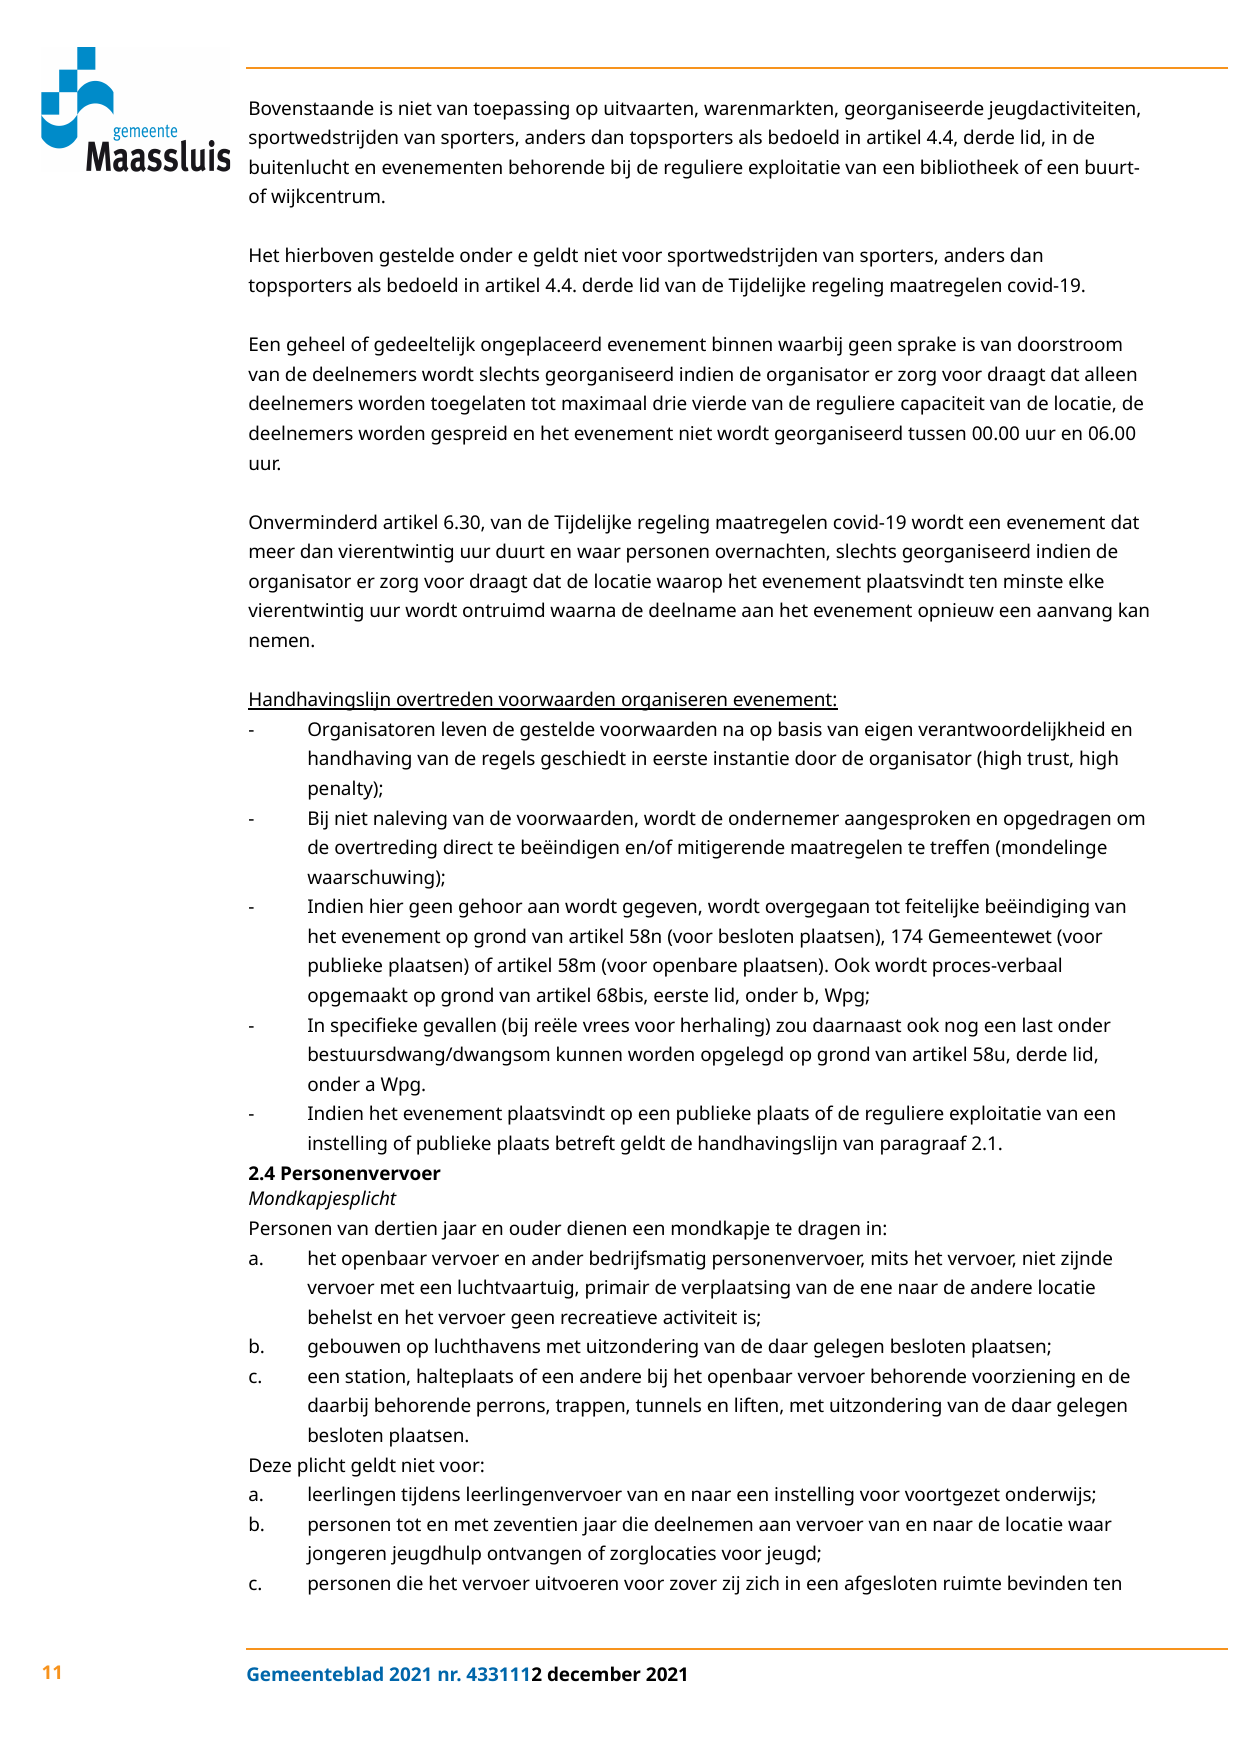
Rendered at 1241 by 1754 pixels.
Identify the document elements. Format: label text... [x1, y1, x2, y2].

list Bij niet naleving van de voorwaarden, wordt de ondernemer aangesproken en opgedragen om de overtreding direct te beëindigen en/of mitigerende maatregelen te treffen (mondelinge waarschuwing); [248, 805, 1152, 890]
list personen tot en met zeventien jaar die deelnemen aan vervoer van en naar de locatie waar jongeren jeugdhulp ontvangen of zorglocaties voor jeugd; [248, 1511, 1152, 1566]
list Indien het evenement plaatsvindt op een publieke plaats of de reguliere exploitatie van een instelling of publieke plaats betreft geldt de handhavingslijn van paragraaf 2.1. [248, 1101, 1152, 1156]
text Mondkapjesplicht [248, 1186, 1152, 1211]
text Bovenstaande is niet van toepassing op uitvaarten, warenmarkten, georganiseerde jeugdactiviteiten, sportwedstrijden van sporters, anders dan topsporters als bedoeld in artikel 4.4, derde lid, in de buitenlucht en evenementen behorende bij de reguliere exploitatie van een bibliotheek of een buurt- of wijkcentrum. [248, 95, 1152, 209]
list In specifieke gevallen (bij reële vrees voor herhaling) zou daarnaast ook nog een last onder bestuursdwang/dwangsom kunnen worden opgelegd op grond van artikel 58u, derde lid, onder a Wpg. [248, 1012, 1152, 1097]
list Organisatoren leven de gestelde voorwaarden na op basis van eigen verantwoordelijkheid en handhaving van de regels geschiedt in eerste instantie door de organisator (high trust, high penalty); [248, 716, 1152, 801]
text Deze plicht geldt niet voor: [248, 1452, 1152, 1477]
list een station, halteplaats of een andere bij het openbaar vervoer behorende voorziening en de daarbij behorende perrons, trappen, tunnels en liften, met uitzondering van de daar gelegen besloten plaatsen. [248, 1363, 1152, 1448]
text Personen van dertien jaar en ouder dienen een mondkapje te dragen in: [248, 1215, 1152, 1241]
list personen die het vervoer uitvoeren voor zover zij zich in een afgesloten ruimte bevinden ten [248, 1570, 1152, 1596]
list Indien hier geen gehoor aan wordt gegeven, wordt overgegaan tot feitelijke beëindiging van het evenement op grond van artikel 58n (voor besloten plaatsen), 174 Gemeentewet (voor publieke plaatsen) of artikel 58m (voor openbare plaatsen). Ook wordt proces-verbaal opgemaakt op grond van artikel 68bis, eerste lid, onder b, Wpg; [248, 893, 1152, 1008]
text Een geheel of gedeeltelijk ongeplaceerd evenement binnen waarbij geen sprake is van doorstroom van de deelnemers wordt slechts georganiseerd indien de organisator er zorg voor draagt dat alleen deelnemers worden toegelaten tot maximaal drie vierde van de reguliere capaciteit van de locatie, de deelnemers worden gespreid en het evenement niet wordt georganiseerd tussen 00.00 uur en 06.00 uur. [248, 331, 1152, 476]
list het openbaar vervoer en ander bedrijfsmatig personenvervoer, mits het vervoer, niet zijnde vervoer met een luchtvaartuig, primair de verplaatsing van de ene naar de andere locatie behelst en het vervoer geen recreatieve activiteit is; [248, 1245, 1152, 1329]
text 2.4 Personenvervoer [248, 1160, 1152, 1186]
picture [41, 47, 77, 92]
text Het hierboven gestelde onder e geldt niet voor sportwedstrijden van sporters, anders dan topsporters als bedoeld in artikel 4.4. derde lid van de Tijdelijke regeling maatregelen covid-19. [248, 243, 1152, 298]
text Onverminderd artikel 6.30, van de Tijdelijke regeling maatregelen covid-19 wordt een evenement dat meer dan vierentwintig uur duurt en waar personen overnachten, slechts georganiseerd indien de organisator er zorg voor draagt dat de locatie waarop het evenement plaatsvindt ten minste elke vierentwintig uur wordt ontruimd waarna de deelname aan het evenement opnieuw een aanvang kan nemen. [248, 509, 1152, 653]
text Handhavingslijn overtreden voorwaarden organiseren evenement: [248, 686, 1152, 712]
picture [41, 47, 231, 172]
list leerlingen tijdens leerlingenvervoer van en naar een instelling voor voortgezet onderwijs; [248, 1481, 1152, 1507]
list gebouwen op luchthavens met uitzondering van de daar gelegen besloten plaatsen; [248, 1333, 1152, 1359]
